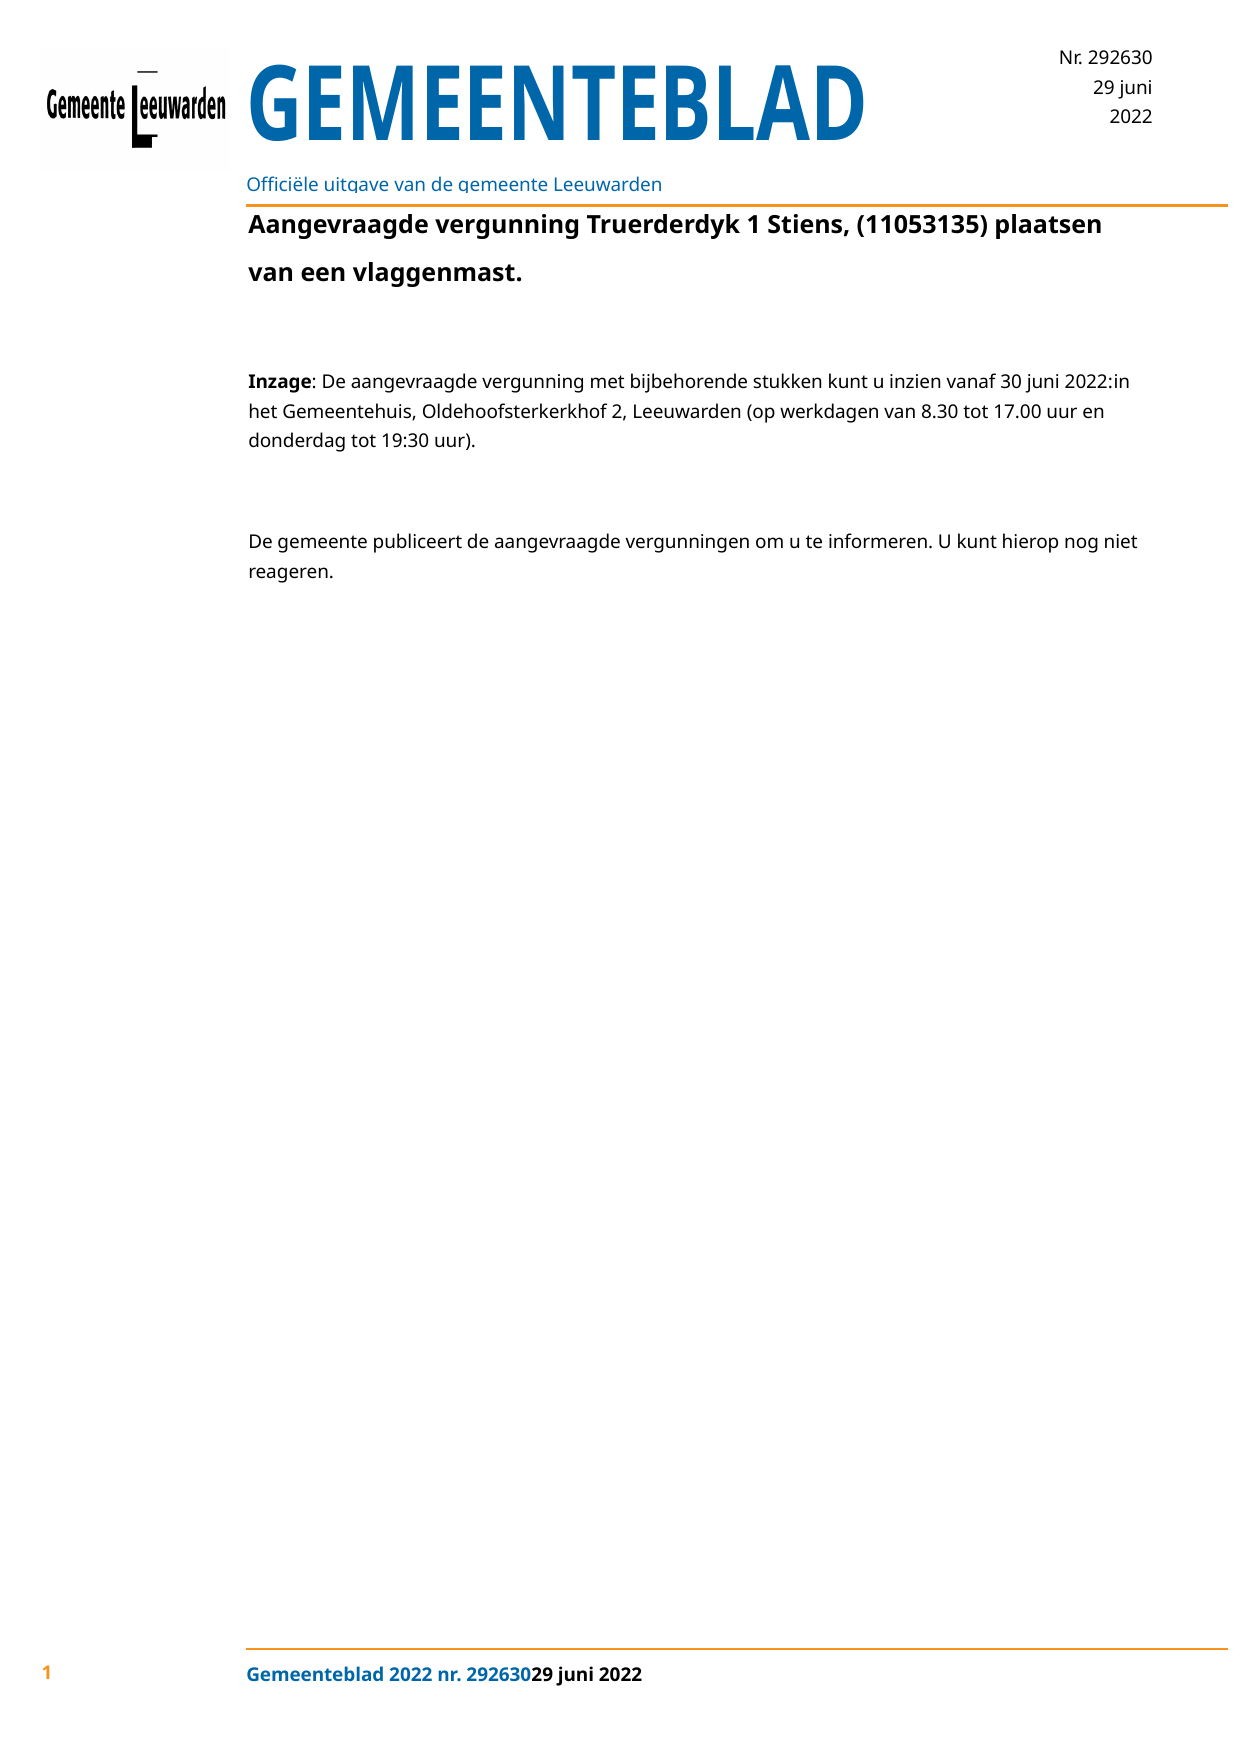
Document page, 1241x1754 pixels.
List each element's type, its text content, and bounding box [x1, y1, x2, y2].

text Inzage: De aangevraagde vergunning met bijbehorende stukken kunt u inzien vanaf 30 juni 2022:in het Gemeentehuis, Oldehoofsterkerkhof 2, Leeuwarden (op werkdagen van 8.30 tot 17.00 uur en donderdag tot 19:30 uur). [248, 368, 1152, 453]
picture [41, 47, 231, 172]
text Aangevraagde vergunning Truerderdyk 1 Stiens, (11053135) plaatsen van een vlaggenmast. [248, 207, 1152, 288]
text De gemeente publiceert de aangevraagde vergunningen om u te informeren. U kunt hierop nog niet reageren. [248, 528, 1152, 584]
